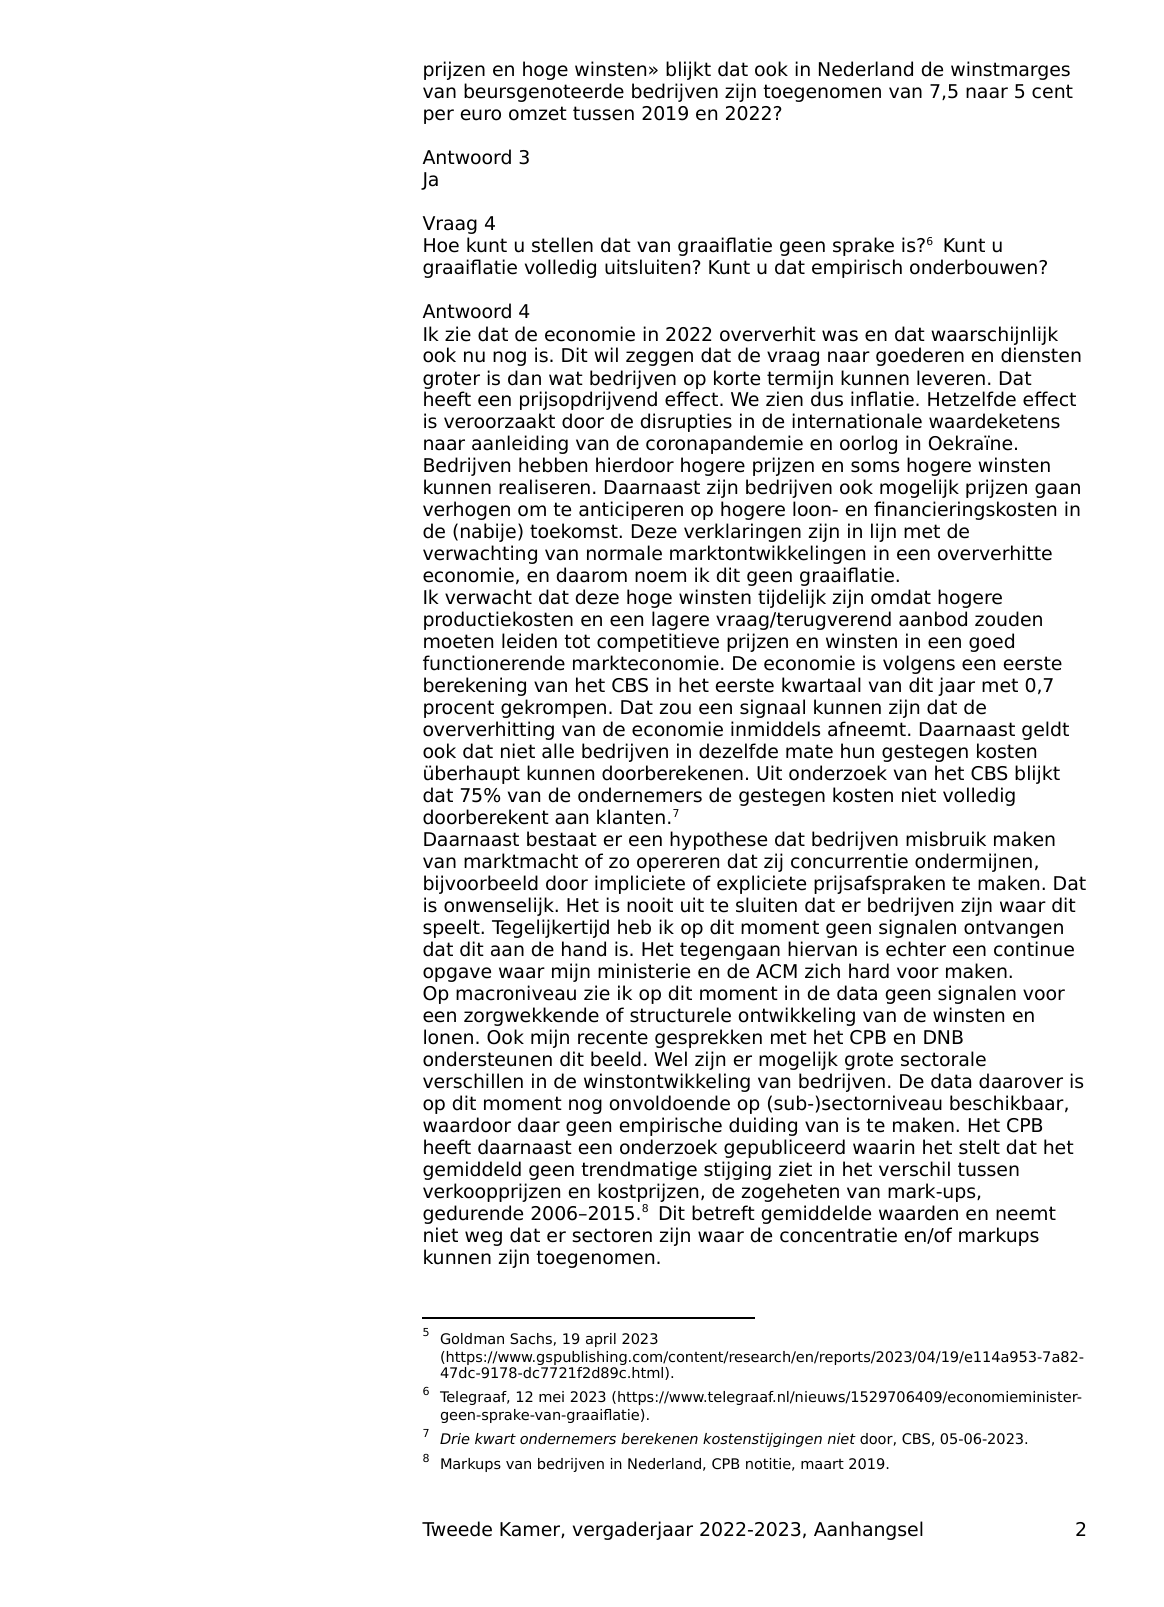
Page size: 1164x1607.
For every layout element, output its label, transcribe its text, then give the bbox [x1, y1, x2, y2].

text Daarnaast bestaat er een hypothese dat bedrijven misbruik maken van marktmacht of zo opereren dat zij concurrentie ondermijnen, bijvoorbeeld door impliciete of expliciete prijsafspraken te maken. Dat is onwenselijk. Het is nooit uit te sluiten dat er bedrijven zijn waar dit speelt. Tegelijkertijd heb ik op dit moment geen signalen ontvangen dat dit aan de hand is. Het tegengaan hiervan is echter een continue opgave waar mijn ministerie en de ACM zich hard voor maken. [422, 829, 1087, 983]
text Op macroniveau zie ik op dit moment in de data geen signalen voor een zorgwekkende of structurele ontwikkeling van de winsten en lonen. Ook mijn recente gesprekken met het CPB en DNB ondersteunen dit beeld. Wel zijn er mogelijk grote sectorale verschillen in de winstontwikkeling van bedrijven. De data daarover is op dit moment nog onvoldoende op (sub-)sectorniveau beschikbaar, waardoor daar geen empirische duiding van is te maken. Het CPB heeft daarnaast een onderzoek gepubliceerd waarin het stelt dat het gemiddeld geen trendmatige stijging ziet in het verschil tussen verkoopprijzen en kostprijzen, de zogeheten van mark-ups, gedurende 2006–2015. Dit betreft gemiddelde waarden en neemt niet weg dat er sectoren zijn waar de concentratie en/of markups kunnen zijn toegenomen. [422, 983, 1087, 1268]
text Ik zie dat de economie in 2022 oververhit was en dat waarschijnlijk ook nu nog is. Dit wil zeggen dat de vraag naar goederen en diensten groter is dan wat bedrijven op korte termijn kunnen leveren. Dat heeft een prijsopdrijvend effect. We zien dus inflatie. Hetzelfde effect is veroorzaakt door de disrupties in de internationale waardeketens naar aanleiding van de coronapandemie en oorlog in Oekraïne. Bedrijven hebben hierdoor hogere prijzen en soms hogere winsten kunnen realiseren. Daarnaast zijn bedrijven ook mogelijk prijzen gaan verhogen om te anticiperen op hogere loon- en financieringskosten in de (nabije) toekomst. Deze verklaringen zijn in lijn met de verwachting van normale marktontwikkelingen in een oververhitte economie, en daarom noem ik dit geen graaiflatie. [422, 323, 1087, 587]
text Goldman Sachs, 19 april 2023 (https://www.gspublishing.com/content/research/en/reports/2023/04/19/e114a953-7a82-47dc-9178-dc7721f2d89c.html). [422, 1327, 1087, 1382]
text Ik verwacht dat deze hoge winsten tijdelijk zijn omdat hogere productiekosten en een lagere vraag/terugverend aanbod zouden moeten leiden tot competitieve prijzen en winsten in een goed functionerende markteconomie. De economie is volgens een eerste berekening van het CBS in het eerste kwartaal van dit jaar met 0,7 procent gekrompen. Dat zou een signaal kunnen zijn dat de oververhitting van de economie inmiddels afneemt. Daarnaast geldt ook dat niet alle bedrijven in dezelfde mate hun gestegen kosten überhaupt kunnen doorberekenen. Uit onderzoek van het CBS blijkt dat 75% van de ondernemers de gestegen kosten niet volledig doorberekent aan klanten. [422, 587, 1087, 829]
text Ja [422, 169, 1087, 191]
text Drie kwart ondernemers berekenen kostenstijgingen niet door, CBS, 05-06-2023. [422, 1427, 1087, 1449]
text Hoe kunt u stellen dat van graaiflatie geen sprake is? Kunt u graaiflatie volledig uitsluiten? Kunt u dat empirisch onderbouwen? [422, 235, 1087, 279]
text Antwoord 3 [422, 147, 1087, 169]
text Vraag 4 [422, 213, 1087, 235]
text Antwoord 4 [422, 301, 1087, 323]
text prijzen en hoge winsten» blijkt dat ook in Nederland de winstmarges van beursgenoteerde bedrijven zijn toegenomen van 7,5 naar 5 cent per euro omzet tussen 2019 en 2022? [422, 59, 1087, 125]
text Telegraaf, 12 mei 2023 (https://www.telegraaf.nl/nieuws/1529706409/economieminister-geen-sprake-van-graaiflatie). [422, 1385, 1087, 1424]
text Markups van bedrijven in Nederland, CPB notitie, maart 2019. [422, 1452, 1087, 1474]
